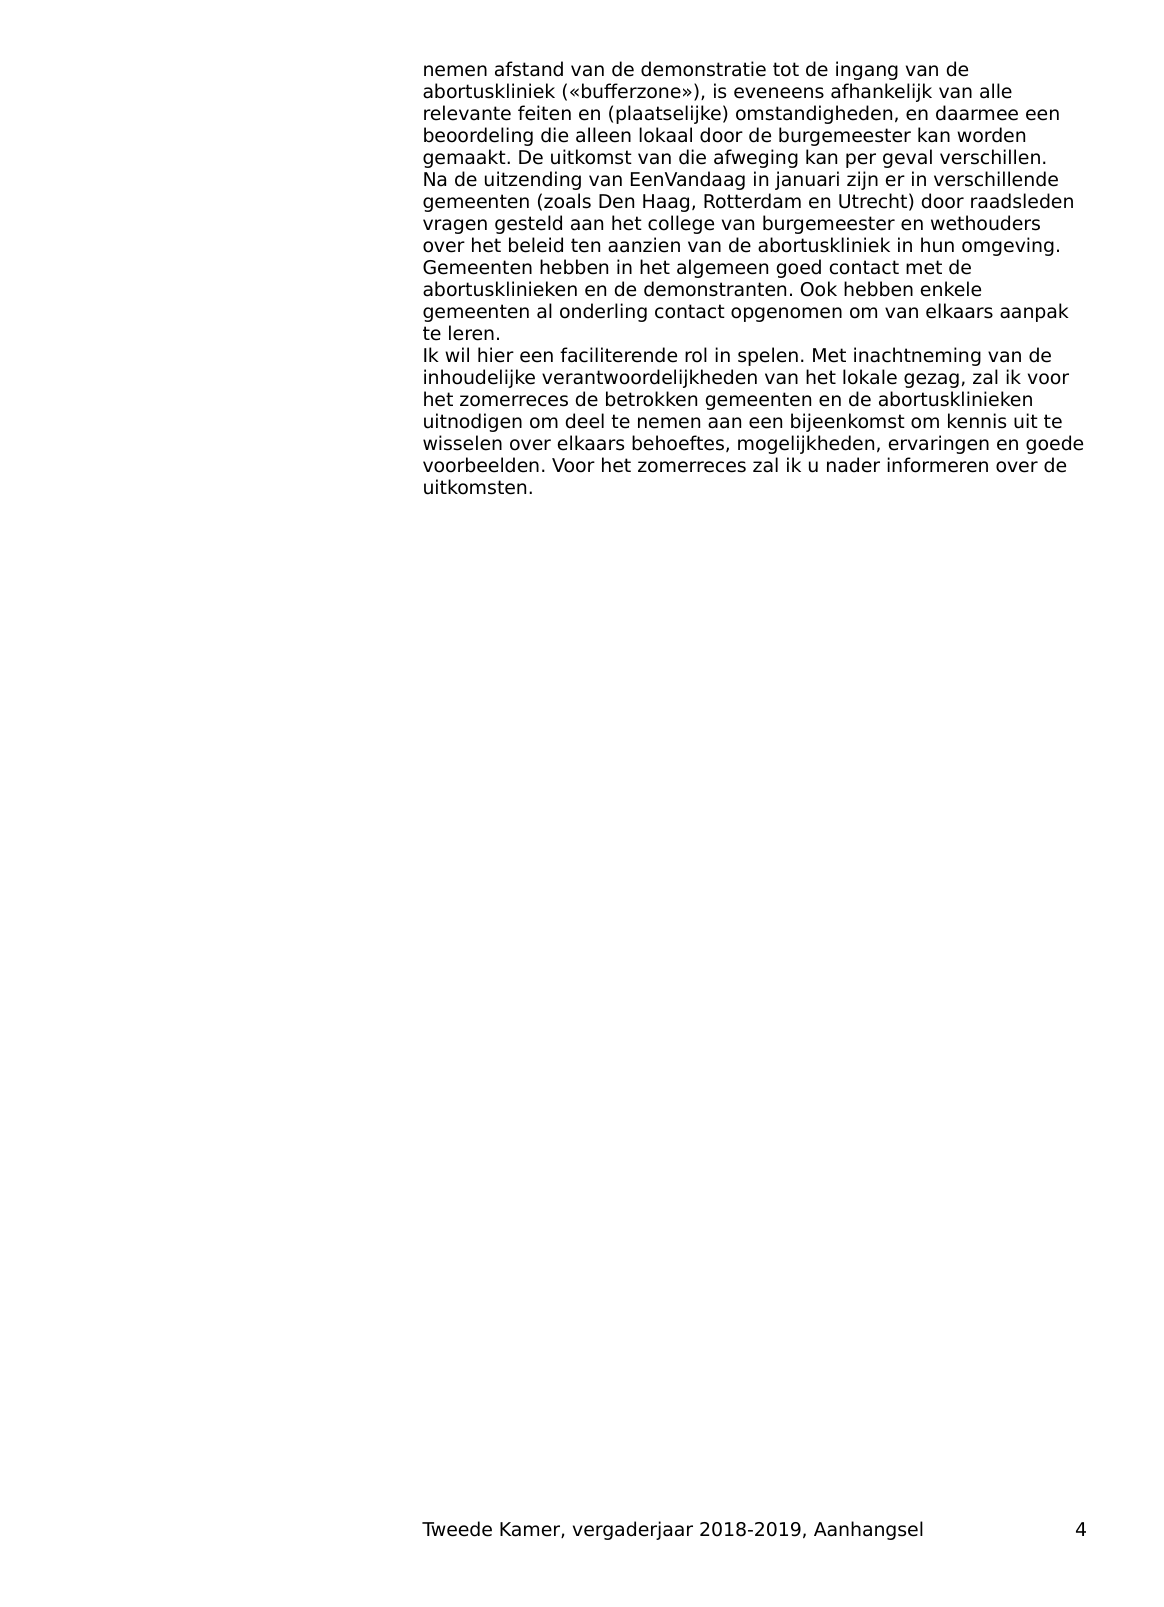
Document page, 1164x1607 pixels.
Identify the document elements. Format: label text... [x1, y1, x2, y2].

text Ik wil hier een faciliterende rol in spelen. Met inachtneming van de inhoudelijke verantwoordelijkheden van het lokale gezag, zal ik voor het zomerreces de betrokken gemeenten en de abortusklinieken uitnodigen om deel te nemen aan een bijeenkomst om kennis uit te wisselen over elkaars behoeftes, mogelijkheden, ervaringen en goede voorbeelden. Voor het zomerreces zal ik u nader informeren over de uitkomsten. [422, 345, 1087, 499]
text nemen afstand van de demonstratie tot de ingang van de abortuskliniek («bufferzone»), is eveneens afhankelijk van alle relevante feiten en (plaatselijke) omstandigheden, en daarmee een beoordeling die alleen lokaal door de burgemeester kan worden gemaakt. De uitkomst van die afweging kan per geval verschillen. [422, 59, 1087, 169]
text Na de uitzending van EenVandaag in januari zijn er in verschillende gemeenten (zoals Den Haag, Rotterdam en Utrecht) door raadsleden vragen gesteld aan het college van burgemeester en wethouders over het beleid ten aanzien van de abortuskliniek in hun omgeving. Gemeenten hebben in het algemeen goed contact met de abortusklinieken en de demonstranten. Ook hebben enkele gemeenten al onderling contact opgenomen om van elkaars aanpak te leren. [422, 169, 1087, 345]
